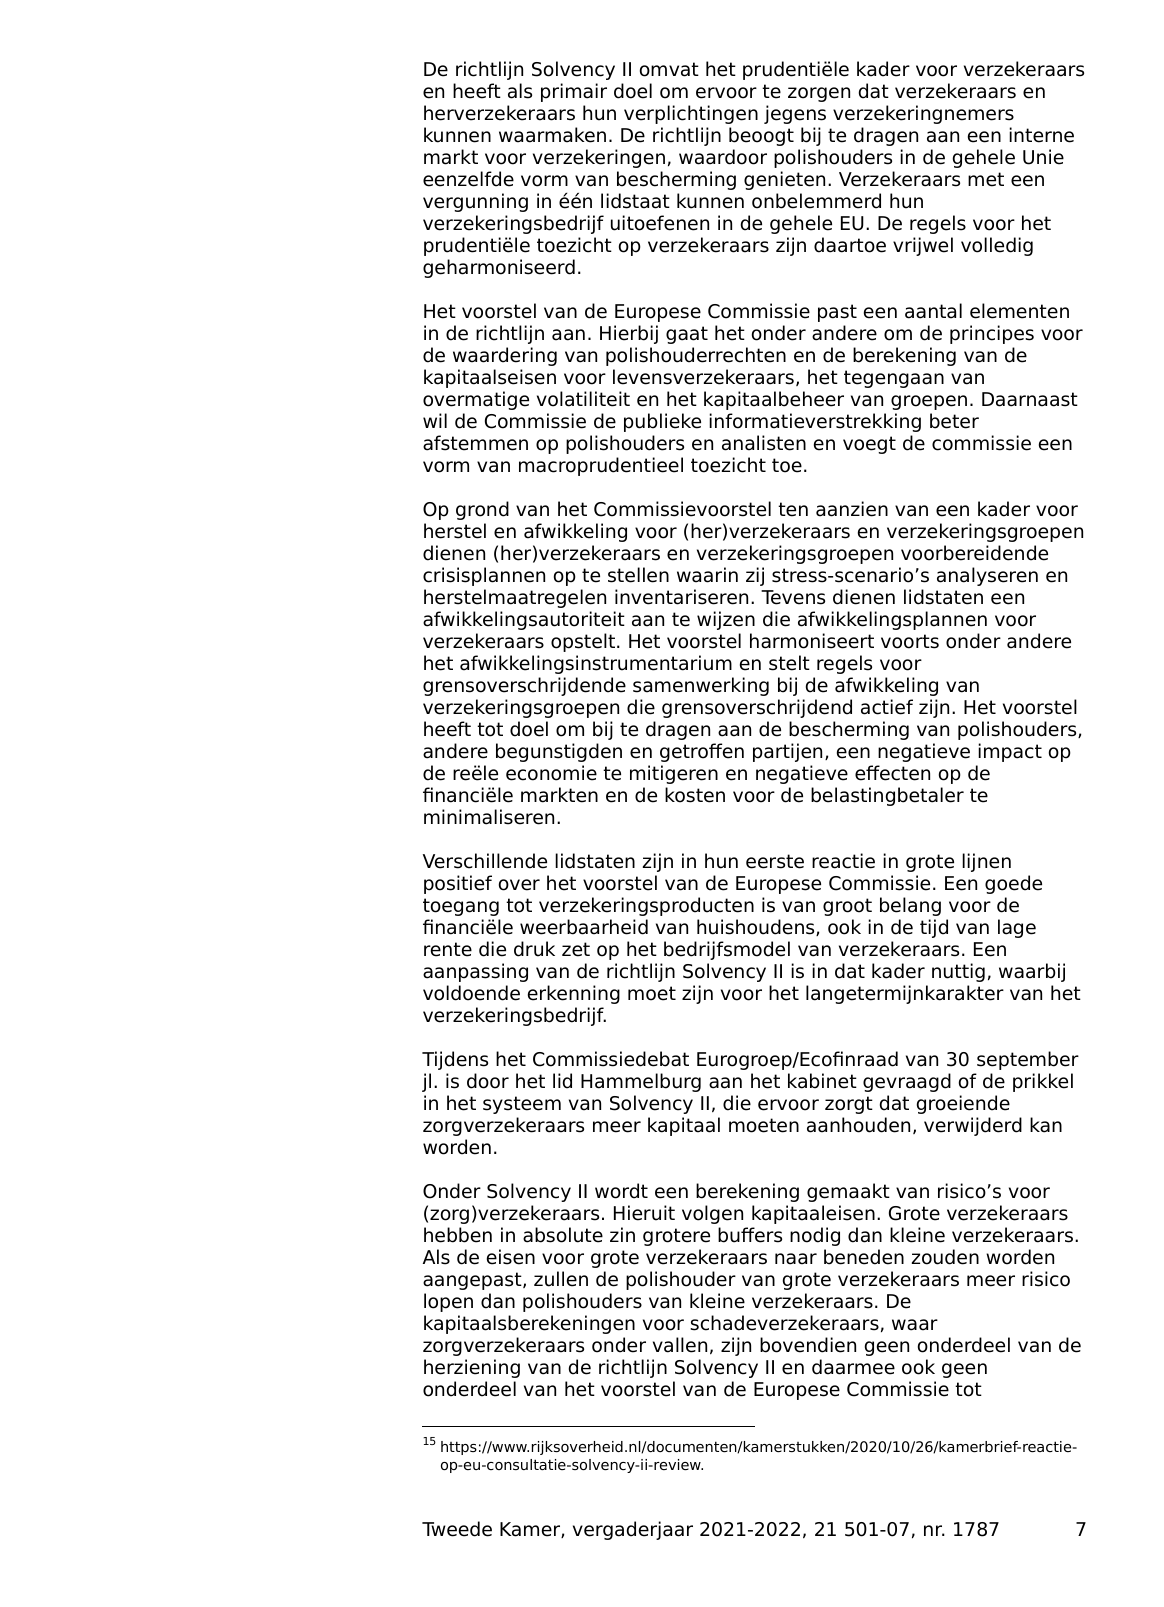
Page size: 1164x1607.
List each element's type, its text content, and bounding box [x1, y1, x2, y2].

text https://www.rijksoverheid.nl/documenten/kamerstukken/2020/10/26/kamerbrief-reactie-op-eu-consultatie-solvency-ii-review. [422, 1435, 1087, 1474]
text Het voorstel van de Europese Commissie past een aantal elementen in de richtlijn aan. Hierbij gaat het onder andere om de principes voor de waardering van polishouderrechten en de berekening van de kapitaalseisen voor levensverzekeraars, het tegengaan van overmatige volatiliteit en het kapitaalbeheer van groepen. Daarnaast wil de Commissie de publieke informatieverstrekking beter afstemmen op polishouders en analisten en voegt de commissie een vorm van macroprudentieel toezicht toe. [422, 301, 1087, 477]
text Onder Solvency II wordt een berekening gemaakt van risico’s voor (zorg)verzekeraars. Hieruit volgen kapitaaleisen. Grote verzekeraars hebben in absolute zin grotere buffers nodig dan kleine verzekeraars. Als de eisen voor grote verzekeraars naar beneden zouden worden aangepast, zullen de polishouder van grote verzekeraars meer risico lopen dan polishouders van kleine verzekeraars. De kapitaalsberekeningen voor schadeverzekeraars, waar zorgverzekeraars onder vallen, zijn bovendien geen onderdeel van de herziening van de richtlijn Solvency II en daarmee ook geen onderdeel van het voorstel van de Europese Commissie tot [422, 1181, 1087, 1401]
text Tijdens het Commissiedebat Eurogroep/Ecofinraad van 30 september jl. is door het lid Hammelburg aan het kabinet gevraagd of de prikkel in het systeem van Solvency II, die ervoor zorgt dat groeiende zorgverzekeraars meer kapitaal moeten aanhouden, verwijderd kan worden. [422, 1049, 1087, 1159]
text Op grond van het Commissievoorstel ten aanzien van een kader voor herstel en afwikkeling voor (her)verzekeraars en verzekeringsgroepen dienen (her)verzekeraars en verzekeringsgroepen voorbereidende crisisplannen op te stellen waarin zij stress-scenario’s analyseren en herstelmaatregelen inventariseren. Tevens dienen lidstaten een afwikkelingsautoriteit aan te wijzen die afwikkelingsplannen voor verzekeraars opstelt. Het voorstel harmoniseert voorts onder andere het afwikkelingsinstrumentarium en stelt regels voor grensoverschrijdende samenwerking bij de afwikkeling van verzekeringsgroepen die grensoverschrijdend actief zijn. Het voorstel heeft tot doel om bij te dragen aan de bescherming van polishouders, andere begunstigden en getroffen partijen, een negatieve impact op de reële economie te mitigeren en negatieve effecten op de financiële markten en de kosten voor de belastingbetaler te minimaliseren. [422, 499, 1087, 829]
text De richtlijn Solvency II omvat het prudentiële kader voor verzekeraars en heeft als primair doel om ervoor te zorgen dat verzekeraars en herverzekeraars hun verplichtingen jegens verzekeringnemers kunnen waarmaken. De richtlijn beoogt bij te dragen aan een interne markt voor verzekeringen, waardoor polishouders in de gehele Unie eenzelfde vorm van bescherming genieten. Verzekeraars met een vergunning in één lidstaat kunnen onbelemmerd hun verzekeringsbedrijf uitoefenen in de gehele EU. De regels voor het prudentiële toezicht op verzekeraars zijn daartoe vrijwel volledig geharmoniseerd. [422, 59, 1087, 279]
text Verschillende lidstaten zijn in hun eerste reactie in grote lijnen positief over het voorstel van de Europese Commissie. Een goede toegang tot verzekeringsproducten is van groot belang voor de financiële weerbaarheid van huishoudens, ook in de tijd van lage rente die druk zet op het bedrijfsmodel van verzekeraars. Een aanpassing van de richtlijn Solvency II is in dat kader nuttig, waarbij voldoende erkenning moet zijn voor het langetermijnkarakter van het verzekeringsbedrijf. [422, 851, 1087, 1027]
